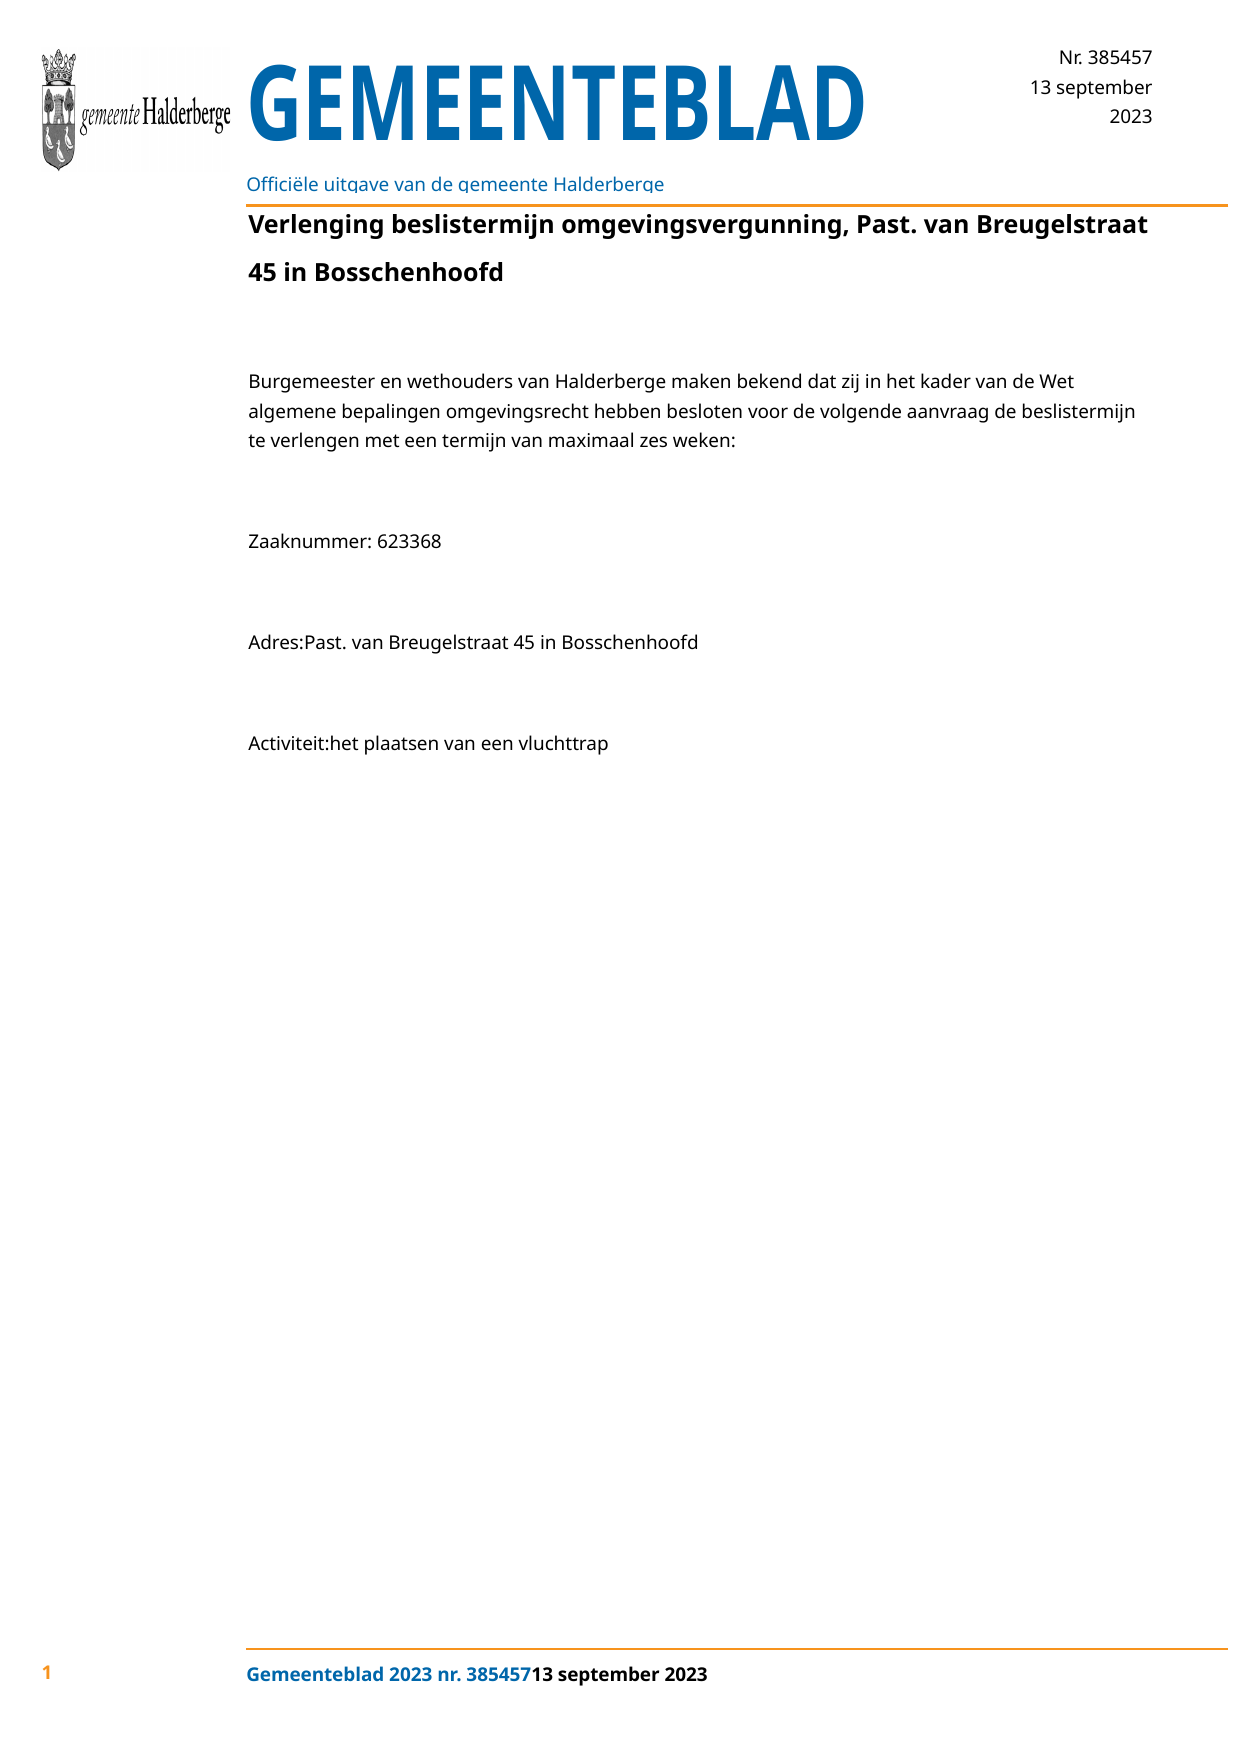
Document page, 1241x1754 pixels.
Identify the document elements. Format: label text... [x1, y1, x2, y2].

text Adres:Past. van Breugelstraat 45 in Bosschenhoofd [248, 629, 1152, 655]
text Verlenging beslistermijn omgevingsvergunning, Past. van Breugelstraat 45 in Bosschenhoofd [248, 207, 1152, 288]
text Activiteit:het plaatsen van een vluchttrap [248, 730, 1152, 756]
text Zaaknummer: 623368 [248, 528, 1152, 554]
text Burgemeester en wethouders van Halderberge maken bekend dat zij in het kader van de Wet algemene bepalingen omgevingsrecht hebben besloten voor de volgende aanvraag de beslistermijn te verlengen met een termijn van maximaal zes weken: [248, 368, 1152, 453]
picture [41, 47, 231, 172]
